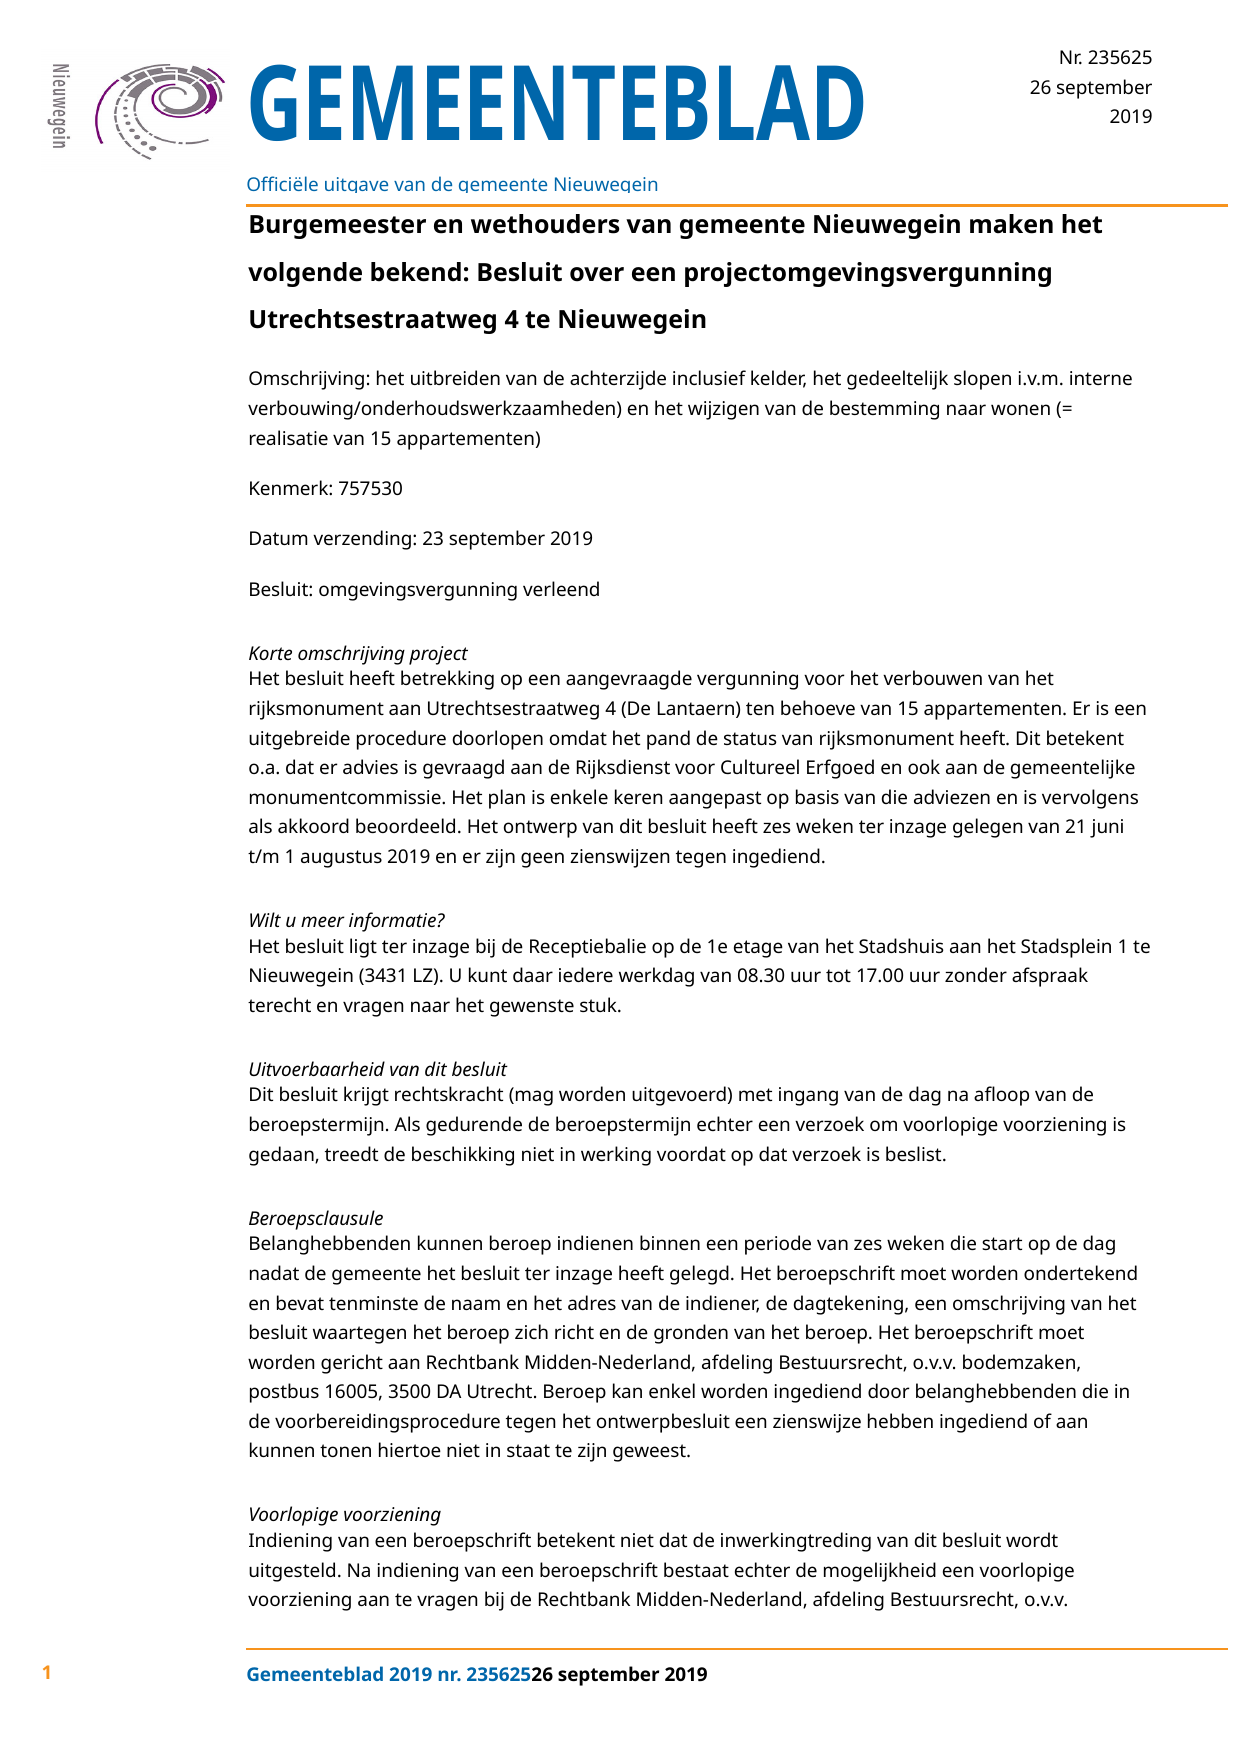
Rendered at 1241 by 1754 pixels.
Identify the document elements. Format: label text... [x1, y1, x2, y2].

picture [41, 47, 231, 172]
text Het besluit heeft betrekking op een aangevraagde vergunning voor het verbouwen van het rijksmonument aan Utrechtsestraatweg 4 (De Lantaern) ten behoeve van 15 appartementen. Er is een uitgebreide procedure doorlopen omdat het pand de status van rijksmonument heeft. Dit betekent o.a. dat er advies is gevraagd aan de Rijksdienst voor Cultureel Erfgoed en ook aan de gemeentelijke monumentcommissie. Het plan is enkele keren aangepast op basis van die adviezen en is vervolgens als akkoord beoordeeld. Het ontwerp van dit besluit heeft zes weken ter inzage gelegen van 21 juni t/m 1 augustus 2019 en er zijn geen zienswijzen tegen ingediend. [248, 666, 1152, 869]
text Omschrijving: het uitbreiden van de achterzijde inclusief kelder, het gedeeltelijk slopen i.v.m. interne verbouwing/onderhoudswerkzaamheden) en het wijzigen van de bestemming naar wonen (= realisatie van 15 appartementen) [248, 366, 1152, 450]
text Datum verzending: 23 september 2019 [248, 526, 1152, 551]
text Belanghebbenden kunnen beroep indienen binnen een periode van zes weken die start op de dag nadat de gemeente het besluit ter inzage heeft gelegd. Het beroepschrift moet worden ondertekend en bevat tenminste de naam en het adres van de indiener, de dagtekening, een omschrijving van het besluit waartegen het beroep zich richt en de gronden van het beroep. Het beroepschrift moet worden gericht aan Rechtbank Midden-Nederland, afdeling Bestuursrecht, o.v.v. bodemzaken, postbus 16005, 3500 DA Utrecht. Beroep kan enkel worden ingediend door belanghebbenden die in de voorbereidingsprocedure tegen het ontwerpbesluit een zienswijze hebben ingediend of aan kunnen tonen hiertoe niet in staat te zijn geweest. [248, 1231, 1152, 1463]
text Kenmerk: 757530 [248, 475, 1152, 501]
text Het besluit ligt ter inzage bij de Receptiebalie op de 1e etage van het Stadshuis aan het Stadsplein 1 te Nieuwegein (3431 LZ). U kunt daar iedere werkdag van 08.30 uur tot 17.00 uur zonder afspraak terecht en vragen naar het gewenste stuk. [248, 933, 1152, 1018]
text Dit besluit krijgt rechtskracht (mag worden uitgevoerd) met ingang van de dag na afloop van de beroepstermijn. Als gedurende de beroepstermijn echter een verzoek om voorlopige voorziening is gedaan, treedt de beschikking niet in werking voordat op dat verzoek is beslist. [248, 1082, 1152, 1167]
text Uitvoerbaarheid van dit besluit [248, 1056, 1152, 1082]
text Wilt u meer informatie? [248, 907, 1152, 933]
text Indiening van een beroepschrift betekent niet dat de inwerkingtreding van dit besluit wordt uitgesteld. Na indiening van een beroepschrift bestaat echter de mogelijkheid een voorlopige voorziening aan te vragen bij de Rechtbank Midden-Nederland, afdeling Bestuursrecht, o.v.v. [248, 1527, 1152, 1612]
text Beroepsclausule [248, 1205, 1152, 1231]
text Korte omschrijving project [248, 640, 1152, 666]
text Burgemeester en wethouders van gemeente Nieuwegein maken het volgende bekend: Besluit over een projectomgevingsvergunning Utrechtsestraatweg 4 te Nieuwegein [248, 207, 1152, 336]
text Besluit: omgevingsvergunning verleend [248, 576, 1152, 602]
text Voorlopige voorziening [248, 1502, 1152, 1527]
